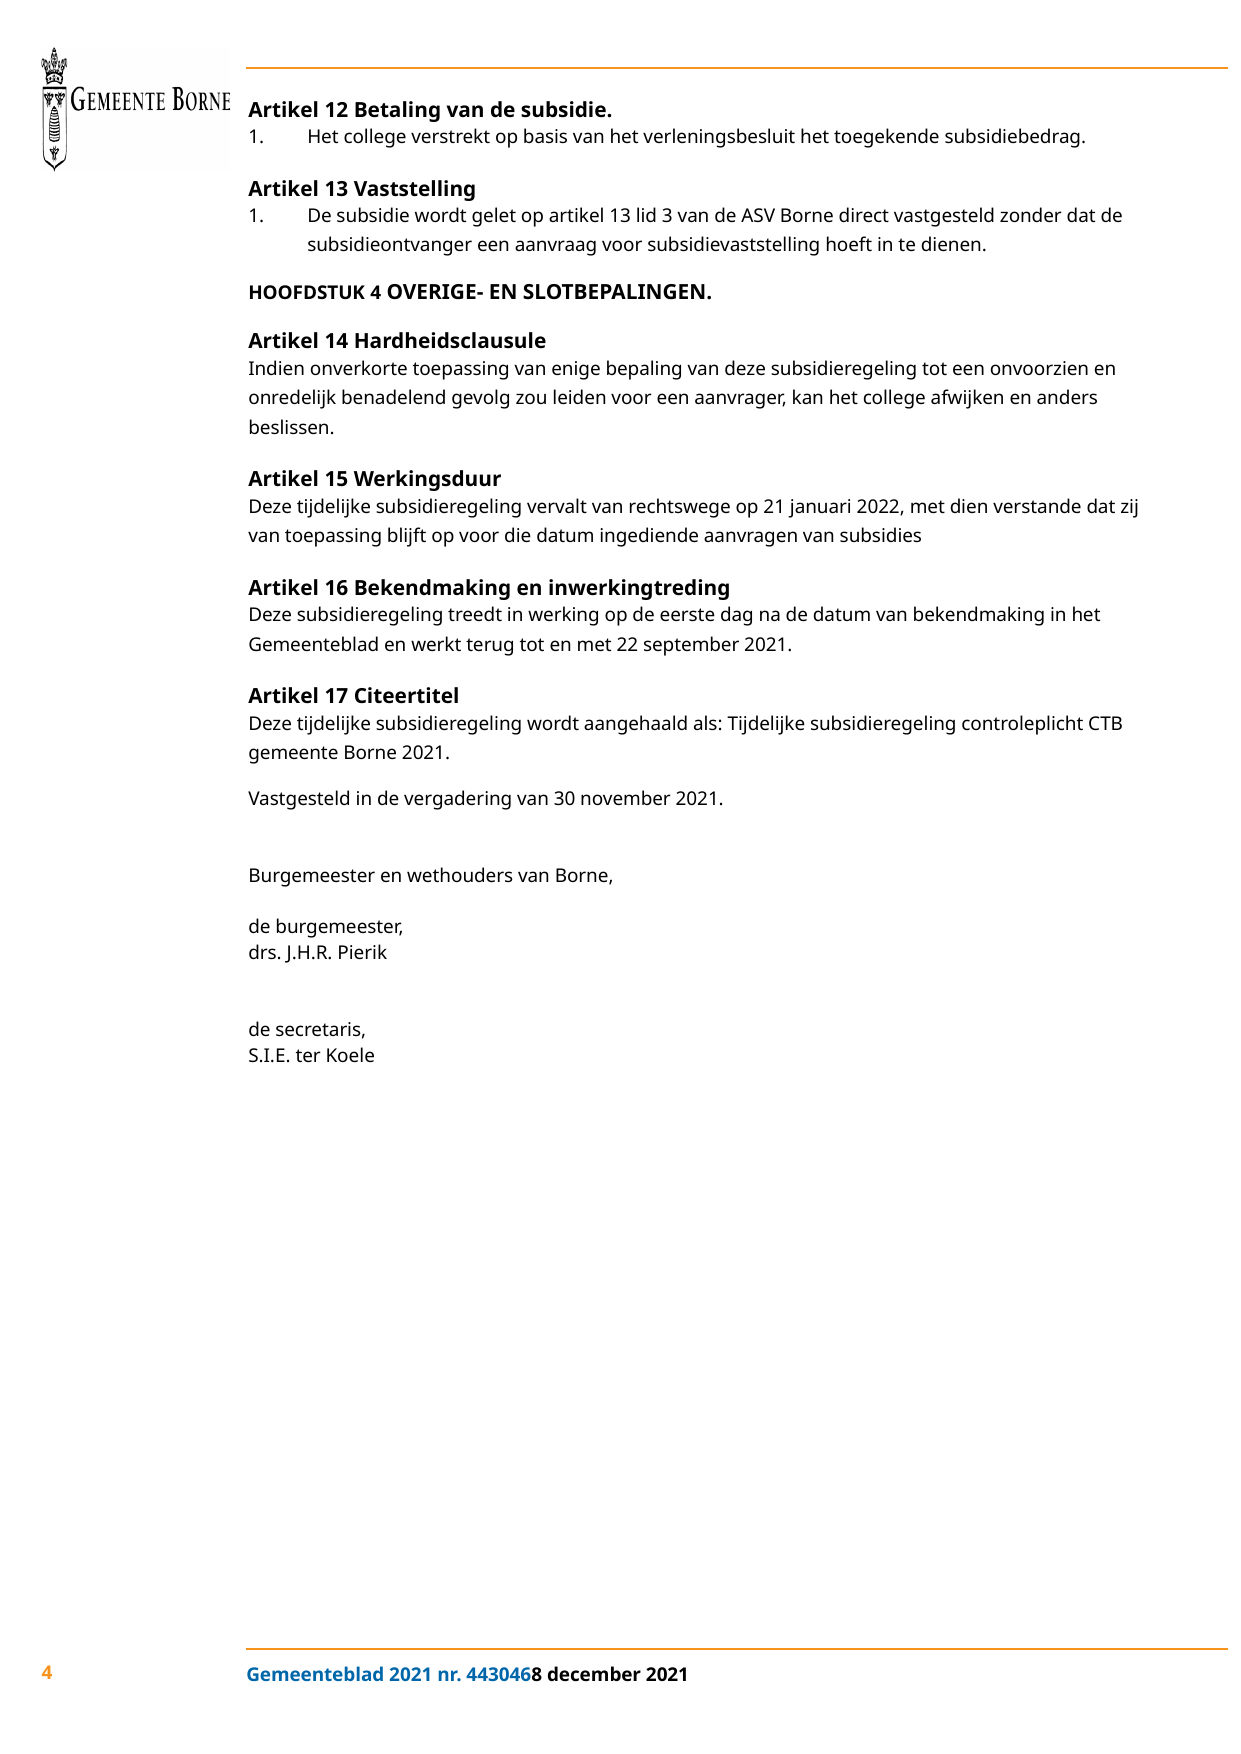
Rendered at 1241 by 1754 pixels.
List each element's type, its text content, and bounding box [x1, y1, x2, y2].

text Vastgesteld in de vergadering van 30 november 2021. [248, 785, 1152, 811]
text Deze tijdelijke subsidieregeling wordt aangehaald als: Tijdelijke subsidieregeling controleplicht CTB gemeente Borne 2021. [248, 710, 1152, 765]
text drs. J.H.R. Pierik [248, 939, 1152, 965]
text Artikel 13 Vaststelling [248, 174, 1152, 202]
text Deze subsidieregeling treedt in werking op de eerste dag na de datum van bekendmaking in het Gemeenteblad en werkt terug tot en met 22 september 2021. [248, 601, 1152, 657]
text Artikel 14 Hardheidsclausule [248, 327, 1152, 355]
text Indien onverkorte toepassing van enige bepaling van deze subsidieregeling tot een onvoorzien en onredelijk benadelend gevolg zou leiden voor een aanvrager, kan het college afwijken en anders beslissen. [248, 355, 1152, 440]
text de secretaris, [248, 1017, 1152, 1042]
text Burgemeester en wethouders van Borne, [248, 862, 1152, 888]
text S.I.E. ter Koele [248, 1042, 1152, 1068]
list Het college verstrekt op basis van het verleningsbesluit het toegekende subsidiebedrag. [248, 123, 1152, 149]
text de burgemeester, [248, 914, 1152, 939]
text Deze tijdelijke subsidieregeling vervalt van rechtswege op 21 januari 2022, met dien verstande dat zij van toepassing blijft op voor die datum ingediende aanvragen van subsidies [248, 493, 1152, 548]
picture [41, 47, 231, 172]
text HOOFDSTUK 4 OVERIGE- EN SLOTBEPALINGEN. [248, 277, 1152, 306]
text Artikel 16 Bekendmaking en inwerkingtreding [248, 573, 1152, 601]
list De subsidie wordt gelet op artikel 13 lid 3 van de ASV Borne direct vastgesteld zonder dat de subsidieontvanger een aanvraag voor subsidievaststelling hoeft in te dienen. [248, 202, 1152, 257]
text Artikel 12 Betaling van de subsidie. [248, 95, 1152, 123]
text Artikel 15 Werkingsduur [248, 464, 1152, 493]
text Artikel 17 Citeertitel [248, 681, 1152, 710]
